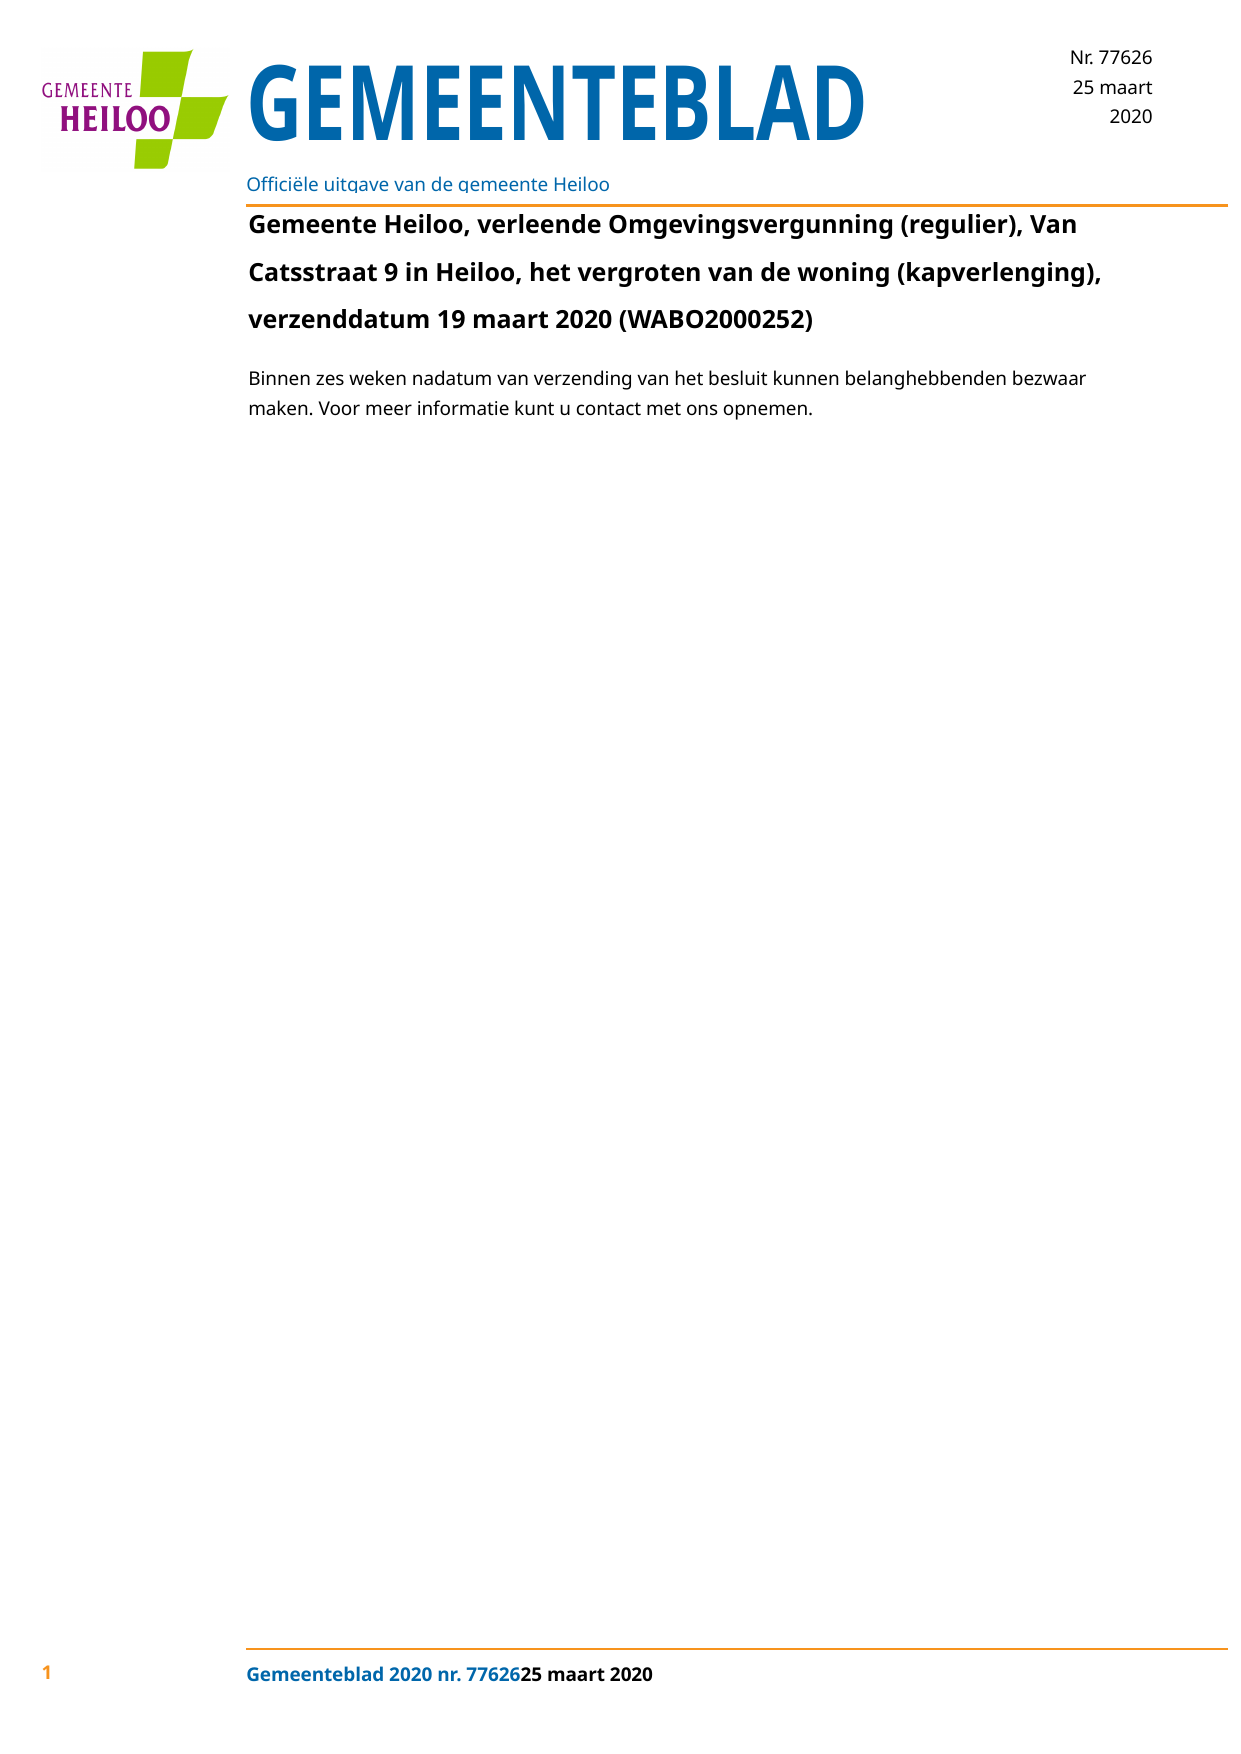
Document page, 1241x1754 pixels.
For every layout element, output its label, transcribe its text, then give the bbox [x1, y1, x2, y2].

picture [41, 47, 231, 172]
text Binnen zes weken nadatum van verzending van het besluit kunnen belanghebbenden bezwaar maken. Voor meer informatie kunt u contact met ons opnemen. [248, 366, 1152, 421]
text Gemeente Heiloo, verleende Omgevingsvergunning (regulier), Van Catsstraat 9 in Heiloo, het vergroten van de woning (kapverlenging), verzenddatum 19 maart 2020 (WABO2000252) [248, 207, 1152, 336]
